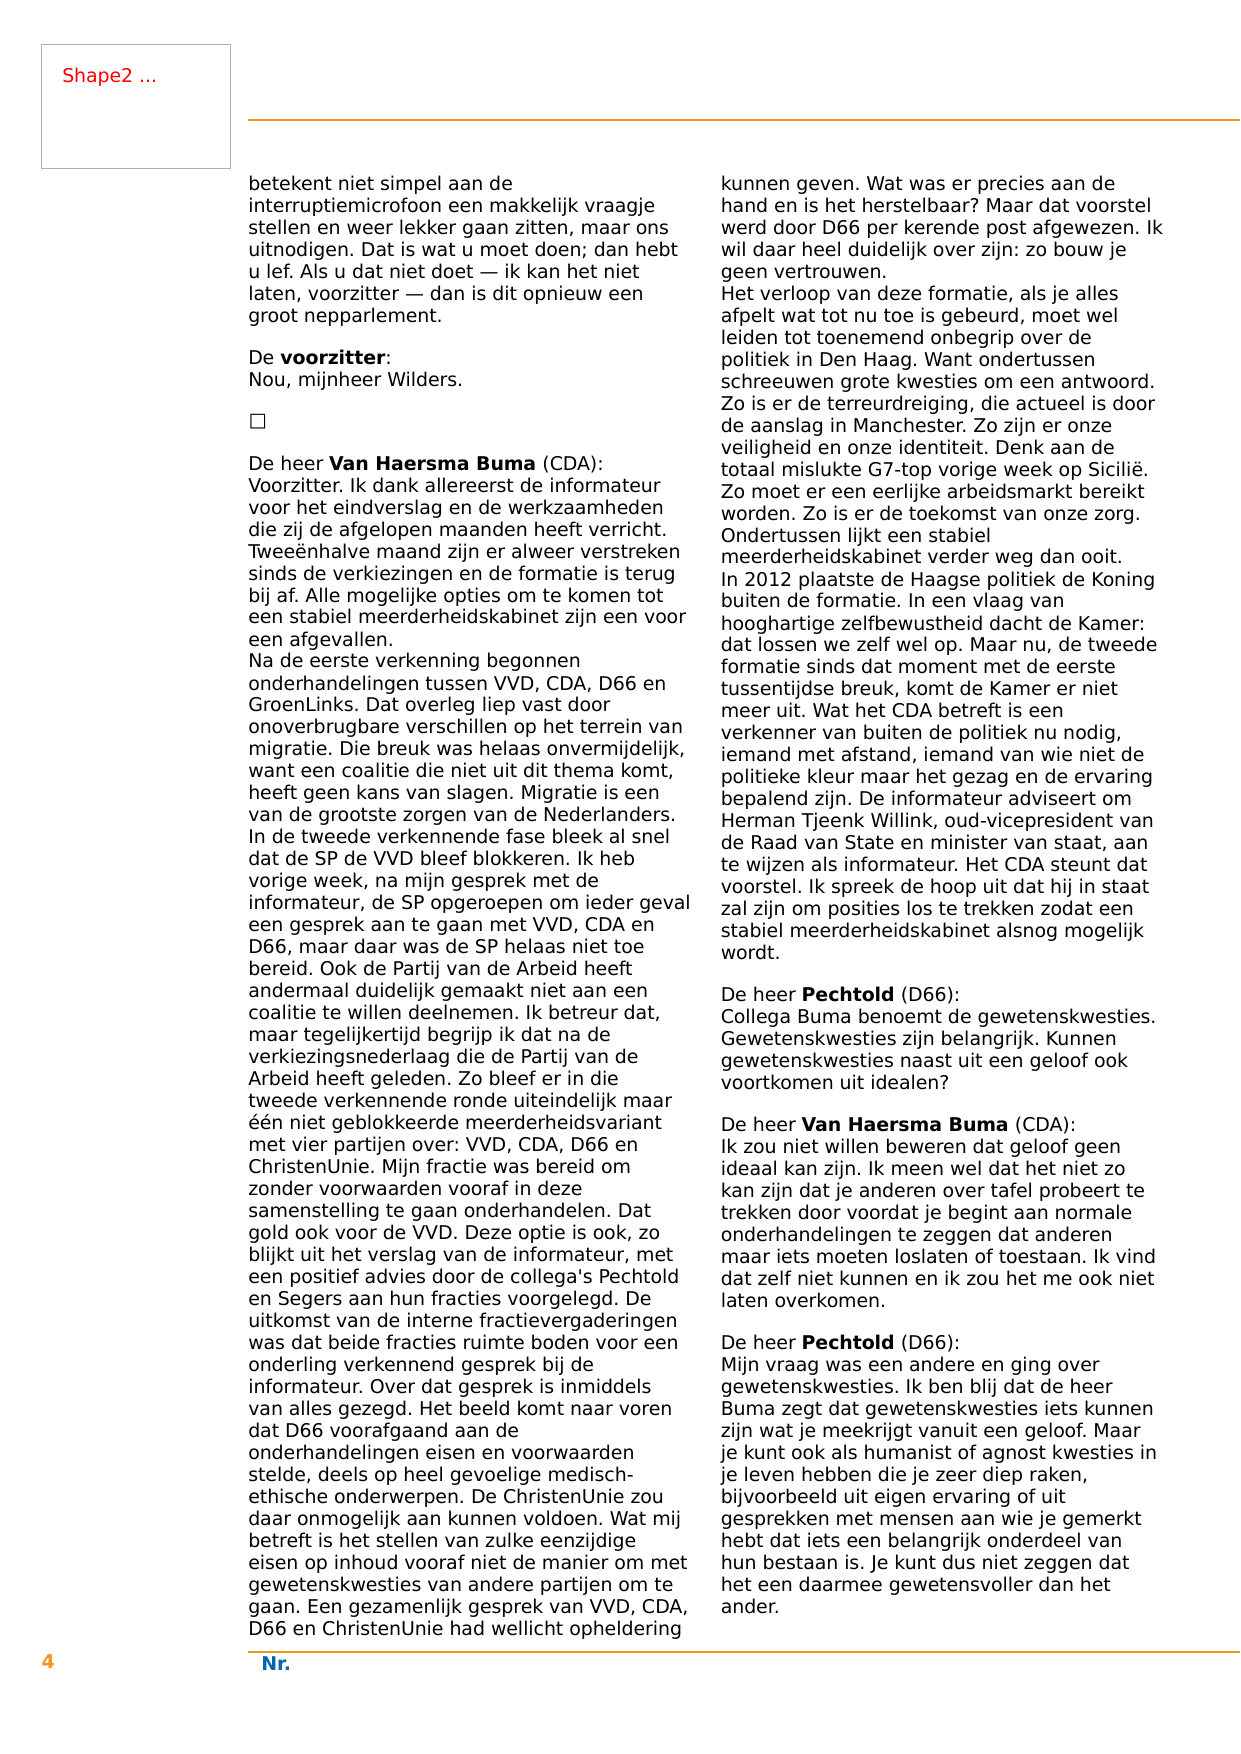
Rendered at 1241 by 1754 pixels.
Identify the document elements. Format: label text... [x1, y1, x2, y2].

text De heer Van Haersma Buma (CDA): [721, 1114, 1163, 1136]
text Na de eerste verkenning begonnen onderhandelingen tussen VVD, CDA, D66 en GroenLinks. Dat overleg liep vast door onoverbrugbare verschillen op het terrein van migratie. Die breuk was helaas onvermijdelijk, want een coalitie die niet uit dit thema komt, heeft geen kans van slagen. Migratie is een van de grootste zorgen van de Nederlanders. [248, 650, 691, 826]
text Voorzitter. Ik dank allereerst de informateur voor het eindverslag en de werkzaamheden die zij de afgelopen maanden heeft verricht. Tweeënhalve maand zijn er alweer verstreken sinds de verkiezingen en de formatie is terug bij af. Alle mogelijke opties om te komen tot een stabiel meerderheidskabinet zijn een voor een afgevallen. [248, 474, 691, 650]
text De heer Pechtold (D66): [721, 984, 1163, 1006]
text In de tweede verkennende fase bleek al snel dat de SP de VVD bleef blokkeren. Ik heb vorige week, na mijn gesprek met de informateur, de SP opgeroepen om ieder geval een gesprek aan te gaan met VVD, CDA en D66, maar daar was de SP helaas niet toe bereid. Ook de Partij van de Arbeid heeft andermaal duidelijk gemaakt niet aan een coalitie te willen deelnemen. Ik betreur dat, maar tegelijkertijd begrijp ik dat na de verkiezingsnederlaag die de Partij van de Arbeid heeft geleden. Zo bleef er in die tweede verkennende ronde uiteindelijk maar één niet geblokkeerde meerderheidsvariant met vier partijen over: VVD, CDA, D66 en ChristenUnie. Mijn fractie was bereid om zonder voorwaarden vooraf in deze samenstelling te gaan onderhandelen. Dat gold ook voor de VVD. Deze optie is ook, zo blijkt uit het verslag van de informateur, met een positief advies door de collega's Pechtold en Segers aan hun fracties voorgelegd. De uitkomst van de interne fractievergaderingen was dat beide fracties ruimte boden voor een onderling verkennend gesprek bij de informateur. Over dat gesprek is inmiddels van alles gezegd. Het beeld komt naar voren dat D66 voorafgaand aan de onderhandelingen eisen en voorwaarden stelde, deels op heel gevoelige medisch-ethische onderwerpen. De ChristenUnie zou daar onmogelijk aan kunnen voldoen. Wat mij betreft is het stellen van zulke eenzijdige eisen op inhoud vooraf niet de manier om met gewetenskwesties van andere partijen om te gaan. Een gezamenlijk gesprek van VVD, CDA, D66 en ChristenUnie had wellicht opheldering [248, 826, 691, 1639]
text Het verloop van deze formatie, als je alles afpelt wat tot nu toe is gebeurd, moet wel leiden tot toenemend onbegrip over de politiek in Den Haag. Want ondertussen schreeuwen grote kwesties om een antwoord. Zo is er de terreurdreiging, die actueel is door de aanslag in Manchester. Zo zijn er onze veiligheid en onze identiteit. Denk aan de totaal mislukte G7-top vorige week op Sicilië. Zo moet er een eerlijke arbeidsmarkt bereikt worden. Zo is er de toekomst van onze zorg. Ondertussen lijkt een stabiel meerderheidskabinet verder weg dan ooit. [721, 283, 1163, 568]
text Ik zou niet willen beweren dat geloof geen ideaal kan zijn. Ik meen wel dat het niet zo kan zijn dat je anderen over tafel probeert te trekken door voordat je begint aan normale onderhandelingen te zeggen dat anderen maar iets moeten loslaten of toestaan. Ik vind dat zelf niet kunnen en ik zou het me ook niet laten overkomen. [721, 1136, 1163, 1312]
text ⬜ [248, 411, 691, 433]
text In 2012 plaatste de Haagse politiek de Koning buiten de formatie. In een vlaag van hooghartige zelfbewustheid dacht de Kamer: dat lossen we zelf wel op. Maar nu, de tweede formatie sinds dat moment met de eerste tussentijdse breuk, komt de Kamer er niet meer uit. Wat het CDA betreft is een verkenner van buiten de politiek nu nodig, iemand met afstand, iemand van wie niet de politieke kleur maar het gezag en de ervaring bepalend zijn. De informateur adviseert om Herman Tjeenk Willink, oud-vicepresident van de Raad van State en minister van staat, aan te wijzen als informateur. Het CDA steunt dat voorstel. Ik spreek de hoop uit dat hij in staat zal zijn om posities los te trekken zodat een stabiel meerderheidskabinet alsnog mogelijk wordt. [721, 568, 1163, 964]
text kunnen geven. Wat was er precies aan de hand en is het herstelbaar? Maar dat voorstel werd door D66 per kerende post afgewezen. Ik wil daar heel duidelijk over zijn: zo bouw je geen vertrouwen. [721, 173, 1163, 283]
text Nou, mijnheer Wilders. [248, 369, 691, 391]
text De heer Pechtold (D66): [721, 1332, 1163, 1354]
text Collega Buma benoemt de gewetenskwesties. Gewetenskwesties zijn belangrijk. Kunnen gewetenskwesties naast uit een geloof ook voortkomen uit idealen? [721, 1006, 1163, 1094]
text De heer Van Haersma Buma (CDA): [248, 453, 691, 474]
text De voorzitter: [248, 347, 691, 369]
text betekent niet simpel aan de interruptiemicrofoon een makkelijk vraagje stellen en weer lekker gaan zitten, maar ons uitnodigen. Dat is wat u moet doen; dan hebt u lef. Als u dat niet doet — ik kan het niet laten, voorzitter — dan is dit opnieuw een groot nepparlement. [248, 173, 691, 327]
text Mijn vraag was een andere en ging over gewetenskwesties. Ik ben blij dat de heer Buma zegt dat gewetenskwesties iets kunnen zijn wat je meekrijgt vanuit een geloof. Maar je kunt ook als humanist of agnost kwesties in je leven hebben die je zeer diep raken, bijvoorbeeld uit eigen ervaring of uit gesprekken met mensen aan wie je gemerkt hebt dat iets een belangrijk onderdeel van hun bestaan is. Je kunt dus niet zeggen dat het een daarmee gewetensvoller dan het ander. [721, 1354, 1163, 1617]
